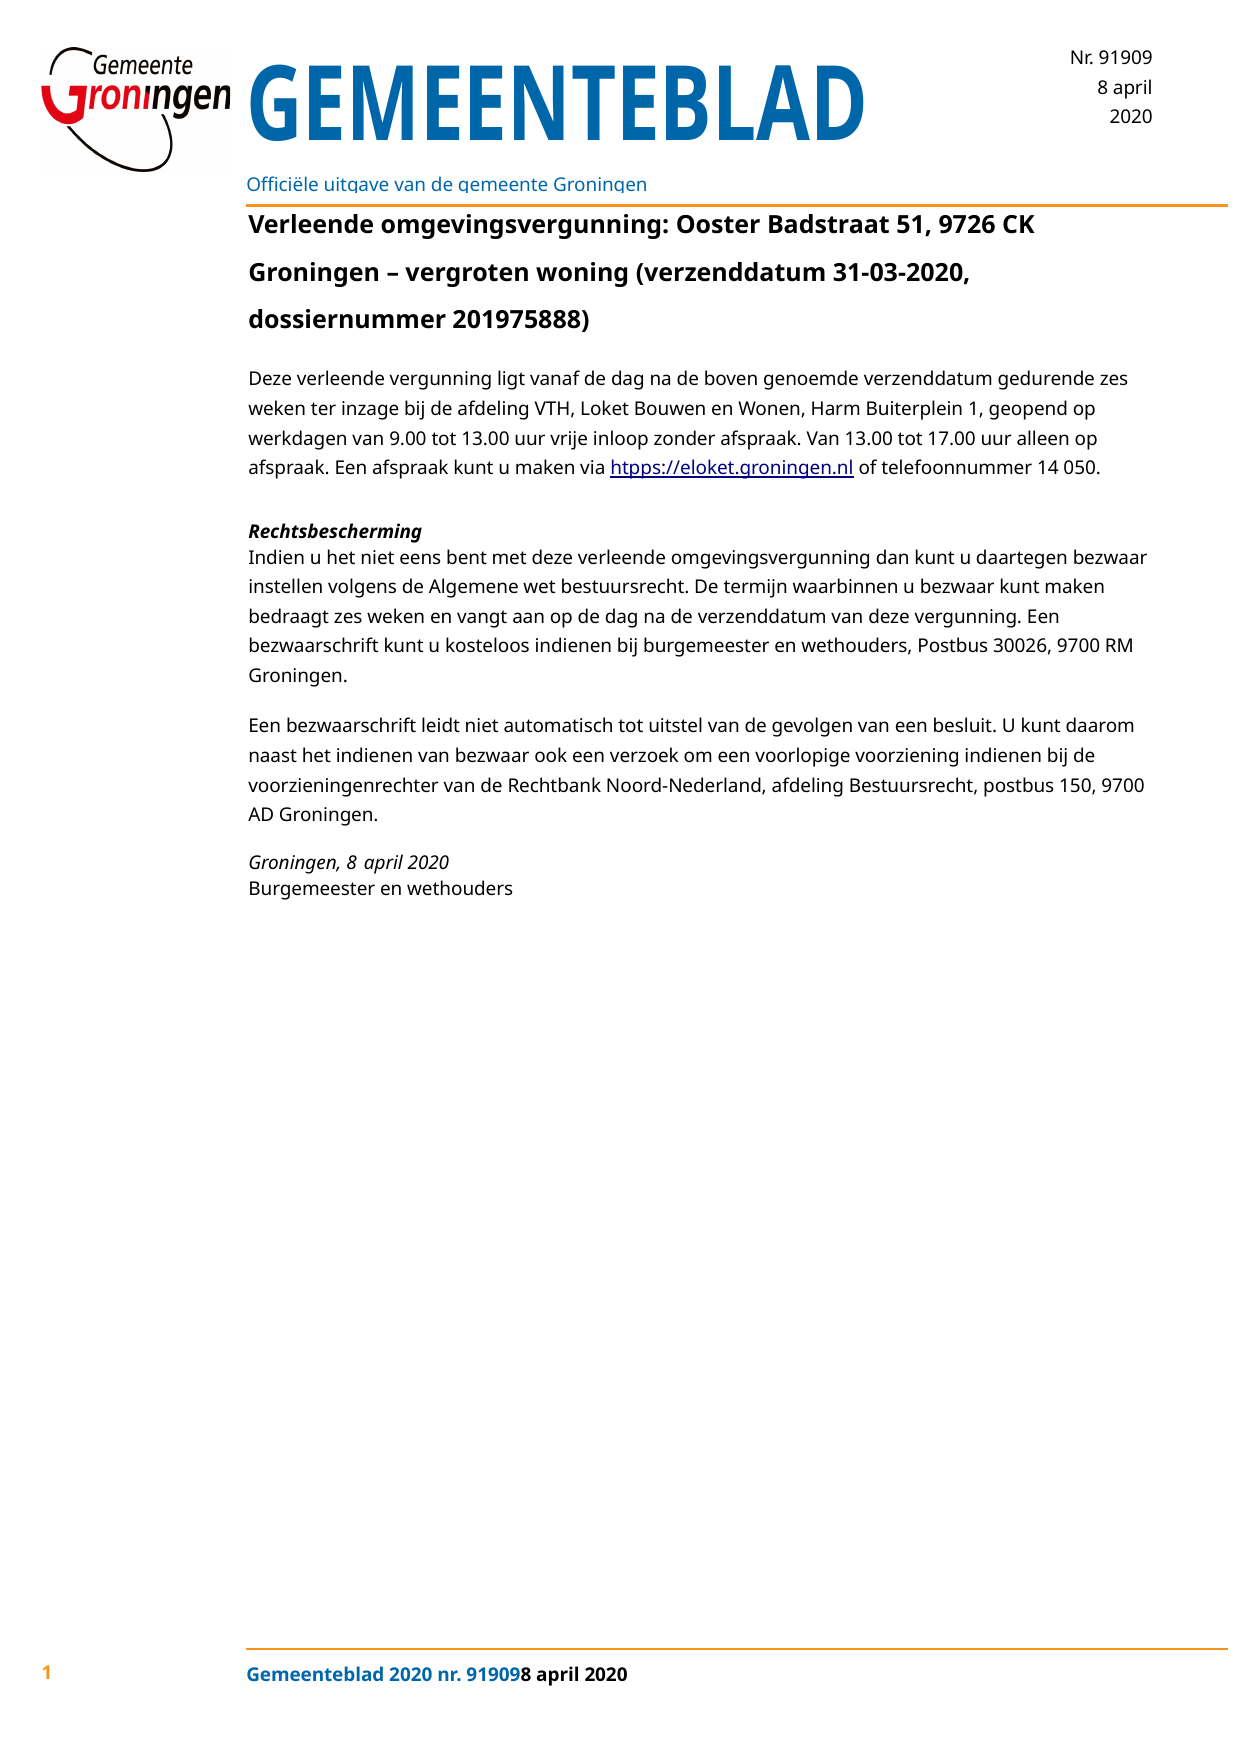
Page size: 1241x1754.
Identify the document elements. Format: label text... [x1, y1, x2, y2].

text Burgemeester en wethouders [248, 875, 1152, 901]
text Groningen, 8 april 2020 [248, 849, 1152, 875]
text Deze verleende vergunning ligt vanaf de dag na de boven genoemde verzenddatum gedurende zes weken ter inzage bij de afdeling VTH, Loket Bouwen en Wonen, Harm Buiterplein 1, geopend op werkdagen van 9.00 tot 13.00 uur vrije inloop zonder afspraak. Van 13.00 tot 17.00 uur alleen op afspraak. Een afspraak kunt u maken via htpps://eloket.groningen.nl of telefoonnummer 14 050. [248, 366, 1152, 480]
text Verleende omgevingsvergunning: Ooster Badstraat 51, 9726 CK Groningen – vergroten woning (verzenddatum 31-03-2020, dossiernummer 201975888) [248, 207, 1152, 336]
text Een bezwaarschrift leidt niet automatisch tot uitstel van de gevolgen van een besluit. U kunt daarom naast het indienen van bezwaar ook een verzoek om een voorlopige voorziening indienen bij de voorzieningenrechter van de Rechtbank Noord-Nederland, afdeling Bestuursrecht, postbus 150, 9700 AD Groningen. [248, 713, 1152, 827]
text Rechtsbescherming [248, 518, 1152, 544]
picture [41, 47, 231, 172]
text Indien u het niet eens bent met deze verleende omgevingsvergunning dan kunt u daartegen bezwaar instellen volgens de Algemene wet bestuursrecht. De termijn waarbinnen u bezwaar kunt maken bedraagt zes weken en vangt aan op de dag na de verzenddatum van deze vergunning. Een bezwaarschrift kunt u kosteloos indienen bij burgemeester en wethouders, Postbus 30026, 9700 RM Groningen. [248, 544, 1152, 688]
